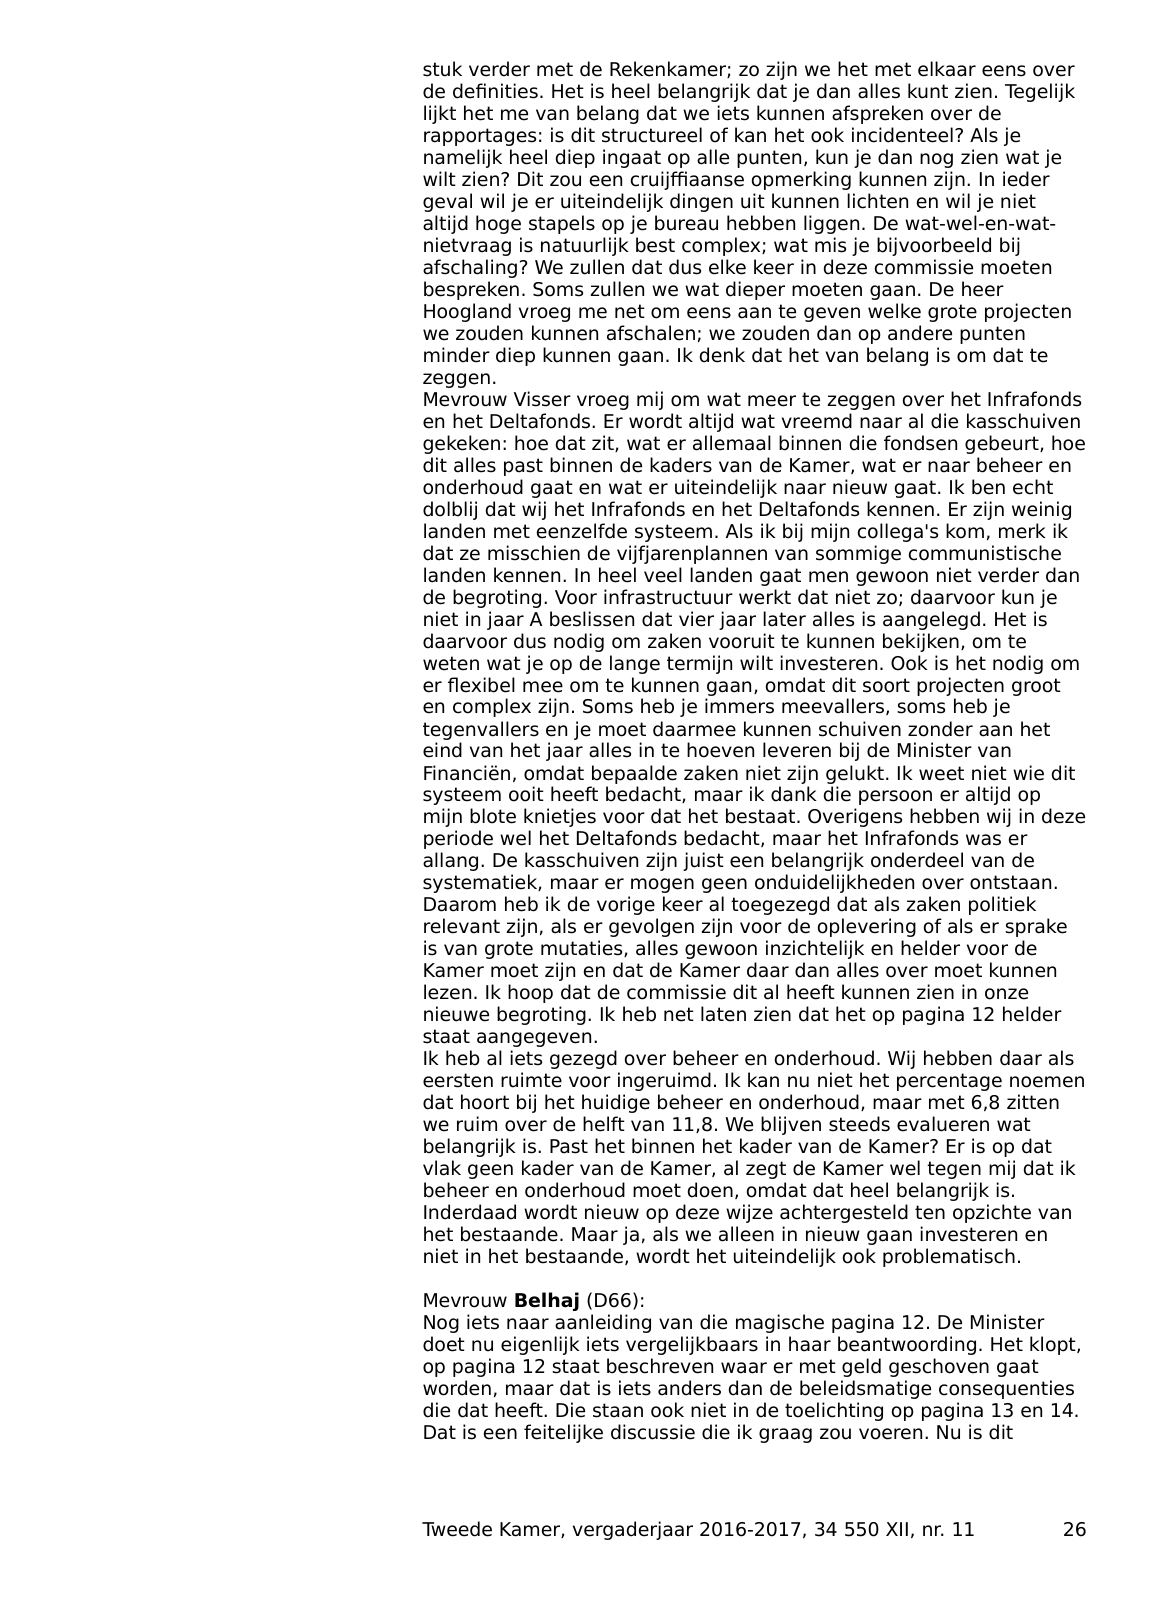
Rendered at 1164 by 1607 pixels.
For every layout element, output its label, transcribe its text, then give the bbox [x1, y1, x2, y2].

text Nog iets naar aanleiding van die magische pagina 12. De Minister doet nu eigenlijk iets vergelijkbaars in haar beantwoording. Het klopt, op pagina 12 staat beschreven waar er met geld geschoven gaat worden, maar dat is iets anders dan de beleidsmatige consequenties die dat heeft. Die staan ook niet in de toelichting op pagina 13 en 14. Dat is een feitelijke discussie die ik graag zou voeren. Nu is dit [422, 1312, 1087, 1444]
text Mevrouw Belhaj (D66): [422, 1290, 1087, 1312]
text Ik heb al iets gezegd over beheer en onderhoud. Wij hebben daar als eersten ruimte voor ingeruimd. Ik kan nu niet het percentage noemen dat hoort bij het huidige beheer en onderhoud, maar met 6,8 zitten we ruim over de helft van 11,8. We blijven steeds evalueren wat belangrijk is. Past het binnen het kader van de Kamer? Er is op dat vlak geen kader van de Kamer, al zegt de Kamer wel tegen mij dat ik beheer en onderhoud moet doen, omdat dat heel belangrijk is. Inderdaad wordt nieuw op deze wijze achtergesteld ten opzichte van het bestaande. Maar ja, als we alleen in nieuw gaan investeren en niet in het bestaande, wordt het uiteindelijk ook problematisch. [422, 1048, 1087, 1268]
text stuk verder met de Rekenkamer; zo zijn we het met elkaar eens over de definities. Het is heel belangrijk dat je dan alles kunt zien. Tegelijk lijkt het me van belang dat we iets kunnen afspreken over de rapportages: is dit structureel of kan het ook incidenteel? Als je namelijk heel diep ingaat op alle punten, kun je dan nog zien wat je wilt zien? Dit zou een cruijffiaanse opmerking kunnen zijn. In ieder geval wil je er uiteindelijk dingen uit kunnen lichten en wil je niet altijd hoge stapels op je bureau hebben liggen. De wat-wel-en-wat-nietvraag is natuurlijk best complex; wat mis je bijvoorbeeld bij afschaling? We zullen dat dus elke keer in deze commissie moeten bespreken. Soms zullen we wat dieper moeten gaan. De heer Hoogland vroeg me net om eens aan te geven welke grote projecten we zouden kunnen afschalen; we zouden dan op andere punten minder diep kunnen gaan. Ik denk dat het van belang is om dat te zeggen. [422, 59, 1087, 389]
text Mevrouw Visser vroeg mij om wat meer te zeggen over het Infrafonds en het Deltafonds. Er wordt altijd wat vreemd naar al die kasschuiven gekeken: hoe dat zit, wat er allemaal binnen die fondsen gebeurt, hoe dit alles past binnen de kaders van de Kamer, wat er naar beheer en onderhoud gaat en wat er uiteindelijk naar nieuw gaat. Ik ben echt dolblij dat wij het Infrafonds en het Deltafonds kennen. Er zijn weinig landen met eenzelfde systeem. Als ik bij mijn collega's kom, merk ik dat ze misschien de vijfjarenplannen van sommige communistische landen kennen. In heel veel landen gaat men gewoon niet verder dan de begroting. Voor infrastructuur werkt dat niet zo; daarvoor kun je niet in jaar A beslissen dat vier jaar later alles is aangelegd. Het is daarvoor dus nodig om zaken vooruit te kunnen bekijken, om te weten wat je op de lange termijn wilt investeren. Ook is het nodig om er flexibel mee om te kunnen gaan, omdat dit soort projecten groot en complex zijn. Soms heb je immers meevallers, soms heb je tegenvallers en je moet daarmee kunnen schuiven zonder aan het eind van het jaar alles in te hoeven leveren bij de Minister van Financiën, omdat bepaalde zaken niet zijn gelukt. Ik weet niet wie dit systeem ooit heeft bedacht, maar ik dank die persoon er altijd op mijn blote knietjes voor dat het bestaat. Overigens hebben wij in deze periode wel het Deltafonds bedacht, maar het Infrafonds was er allang. De kasschuiven zijn juist een belangrijk onderdeel van de systematiek, maar er mogen geen onduidelijkheden over ontstaan. Daarom heb ik de vorige keer al toegezegd dat als zaken politiek relevant zijn, als er gevolgen zijn voor de oplevering of als er sprake is van grote mutaties, alles gewoon inzichtelijk en helder voor de Kamer moet zijn en dat de Kamer daar dan alles over moet kunnen lezen. Ik hoop dat de commissie dit al heeft kunnen zien in onze nieuwe begroting. Ik heb net laten zien dat het op pagina 12 helder staat aangegeven. [422, 389, 1087, 1048]
